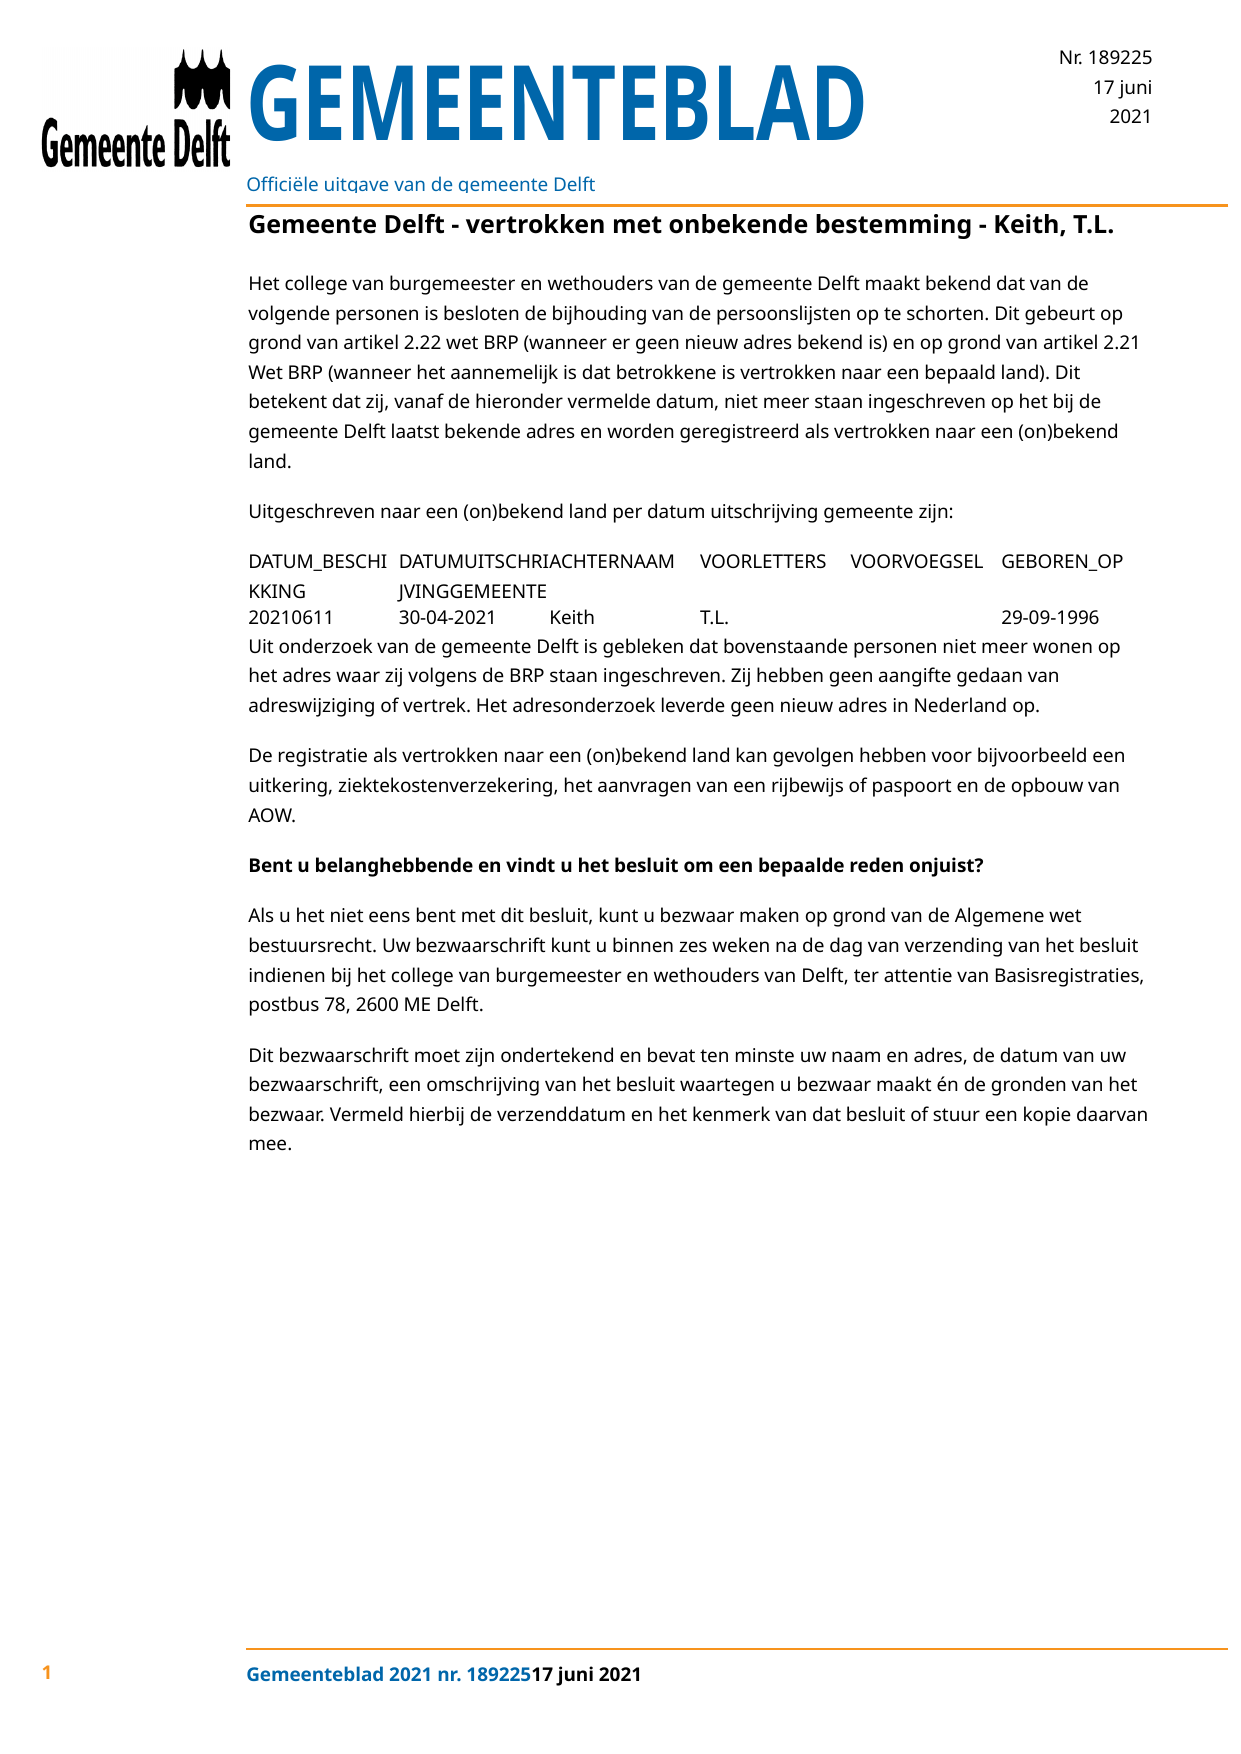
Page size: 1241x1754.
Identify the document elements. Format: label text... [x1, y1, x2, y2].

table_header VOORLETTERS [700, 549, 850, 604]
table_cell T.L. [700, 604, 850, 630]
table_cell 29-09-1996 [1001, 604, 1152, 630]
table_cell [850, 604, 1001, 630]
table_header DATUM_BESCHIKKING [248, 549, 398, 604]
table_header VOORVOEGSEL [850, 549, 1001, 604]
text De registratie als vertrokken naar een (on)bekend land kan gevolgen hebben voor bijvoorbeeld een uitkering, ziektekostenverzekering, het aanvragen van een rijbewijs of paspoort en de opbouw van AOW. [248, 743, 1152, 827]
text Dit bezwaarschrift moet zijn ondertekend en bevat ten minste uw naam en adres, de datum van uw bezwaarschrift, een omschrijving van het besluit waartegen u bezwaar maakt én de gronden van het bezwaar. Vermeld hierbij de verzenddatum en het kenmerk van dat besluit of stuur een kopie daarvan mee. [248, 1042, 1152, 1156]
text Bent u belanghebbende en vindt u het besluit om een bepaalde reden onjuist? [248, 852, 1152, 878]
table_header ACHTERNAAM [549, 549, 700, 604]
text Uit onderzoek van de gemeente Delft is gebleken dat bovenstaande personen niet meer wonen op het adres waar zij volgens de BRP staan ingeschreven. Zij hebben geen aangifte gedaan van adreswijziging of vertrek. Het adresonderzoek leverde geen nieuw adres in Nederland op. [248, 633, 1152, 718]
table_header DATUMUITSCHRIJVINGGEMEENTE [399, 549, 549, 604]
table_cell 30-04-2021 [399, 604, 549, 630]
table_cell 20210611 [248, 604, 398, 630]
text Als u het niet eens bent met dit besluit, kunt u bezwaar maken op grond van de Algemene wet bestuursrecht. Uw bezwaarschrift kunt u binnen zes weken na de dag van verzending van het besluit indienen bij het college van burgemeester en wethouders van Delft, ter attentie van Basisregistraties, postbus 78, 2600 ME Delft. [248, 903, 1152, 1017]
table_header GEBOREN_OP [1001, 549, 1152, 604]
text Uitgeschreven naar een (on)bekend land per datum uitschrijving gemeente zijn: [248, 498, 1152, 524]
picture [41, 47, 231, 172]
text Het college van burgemeester en wethouders van de gemeente Delft maakt bekend dat van de volgende personen is besloten de bijhouding van de persoonslijsten op te schorten. Dit gebeurt op grond van artikel 2.22 wet BRP (wanneer er geen nieuw adres bekend is) en op grond van artikel 2.21 Wet BRP (wanneer het aannemelijk is dat betrokkene is vertrokken naar een bepaald land). Dit betekent dat zij, vanaf de hieronder vermelde datum, niet meer staan ingeschreven op het bij de gemeente Delft laatst bekende adres en worden geregistreerd als vertrokken naar een (on)bekend land. [248, 270, 1152, 473]
table_cell Keith [549, 604, 700, 630]
text Gemeente Delft - vertrokken met onbekende bestemming - Keith, T.L. [248, 207, 1152, 241]
